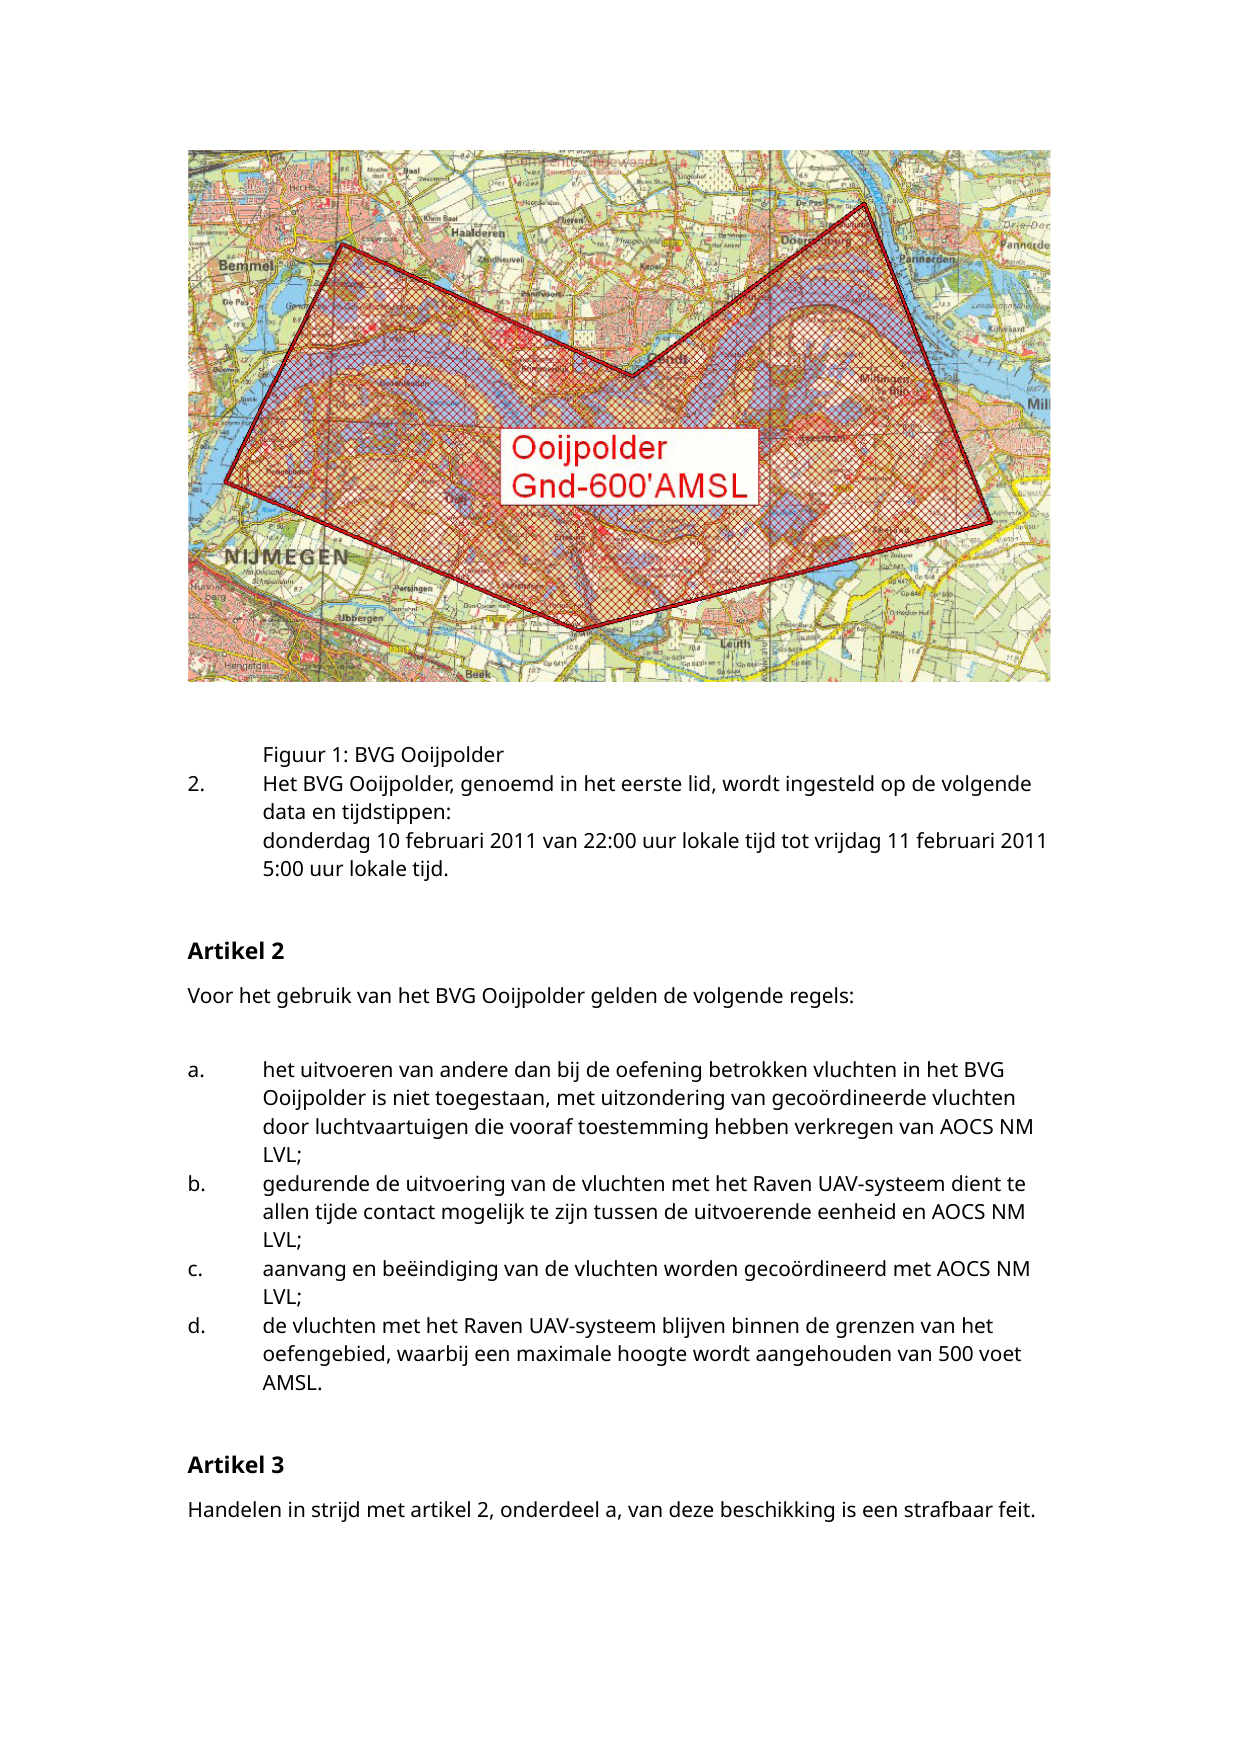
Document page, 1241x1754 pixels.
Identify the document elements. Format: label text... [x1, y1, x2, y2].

list het uitvoeren van andere dan bij de oefening betrokken vluchten in het BVG Ooijpolder is niet toegestaan, met uitzondering van gecoördineerde vluchten door luchtvaartuigen die vooraf toestemming hebben verkregen van AOCS NM LVL; [187, 1055, 1053, 1169]
list gedurende de uitvoering van de vluchten met het Raven UAV-systeem dient te allen tijde contact mogelijk te zijn tussen de uitvoerende eenheid en AOCS NM LVL; [187, 1169, 1053, 1254]
list Figuur 1: BVG Ooijpolder [187, 741, 1053, 769]
text Handelen in strijd met artikel 2, onderdeel a, van deze beschikking is een strafbaar feit. [187, 1495, 1053, 1523]
subtitle Artikel 2 [187, 935, 1053, 966]
text Voor het gebruik van het BVG Ooijpolder gelden de volgende regels: [187, 981, 1053, 1010]
list Het BVG Ooijpolder, genoemd in het eerste lid, wordt ingesteld op de volgende data en tijdstippen: [187, 769, 1053, 826]
picture [187, 150, 1052, 682]
list de vluchten met het Raven UAV-systeem blijven binnen de grenzen van het oefengebied, waarbij een maximale hoogte wordt aangehouden van 500 voet AMSL. [187, 1311, 1053, 1396]
list donderdag 10 februari 2011 van 22:00 uur lokale tijd tot vrijdag 11 februari 2011 5:00 uur lokale tijd. [187, 826, 1053, 883]
subtitle Artikel 3 [187, 1449, 1053, 1480]
list aanvang en beëindiging van de vluchten worden gecoördineerd met AOCS NM LVL; [187, 1254, 1053, 1311]
